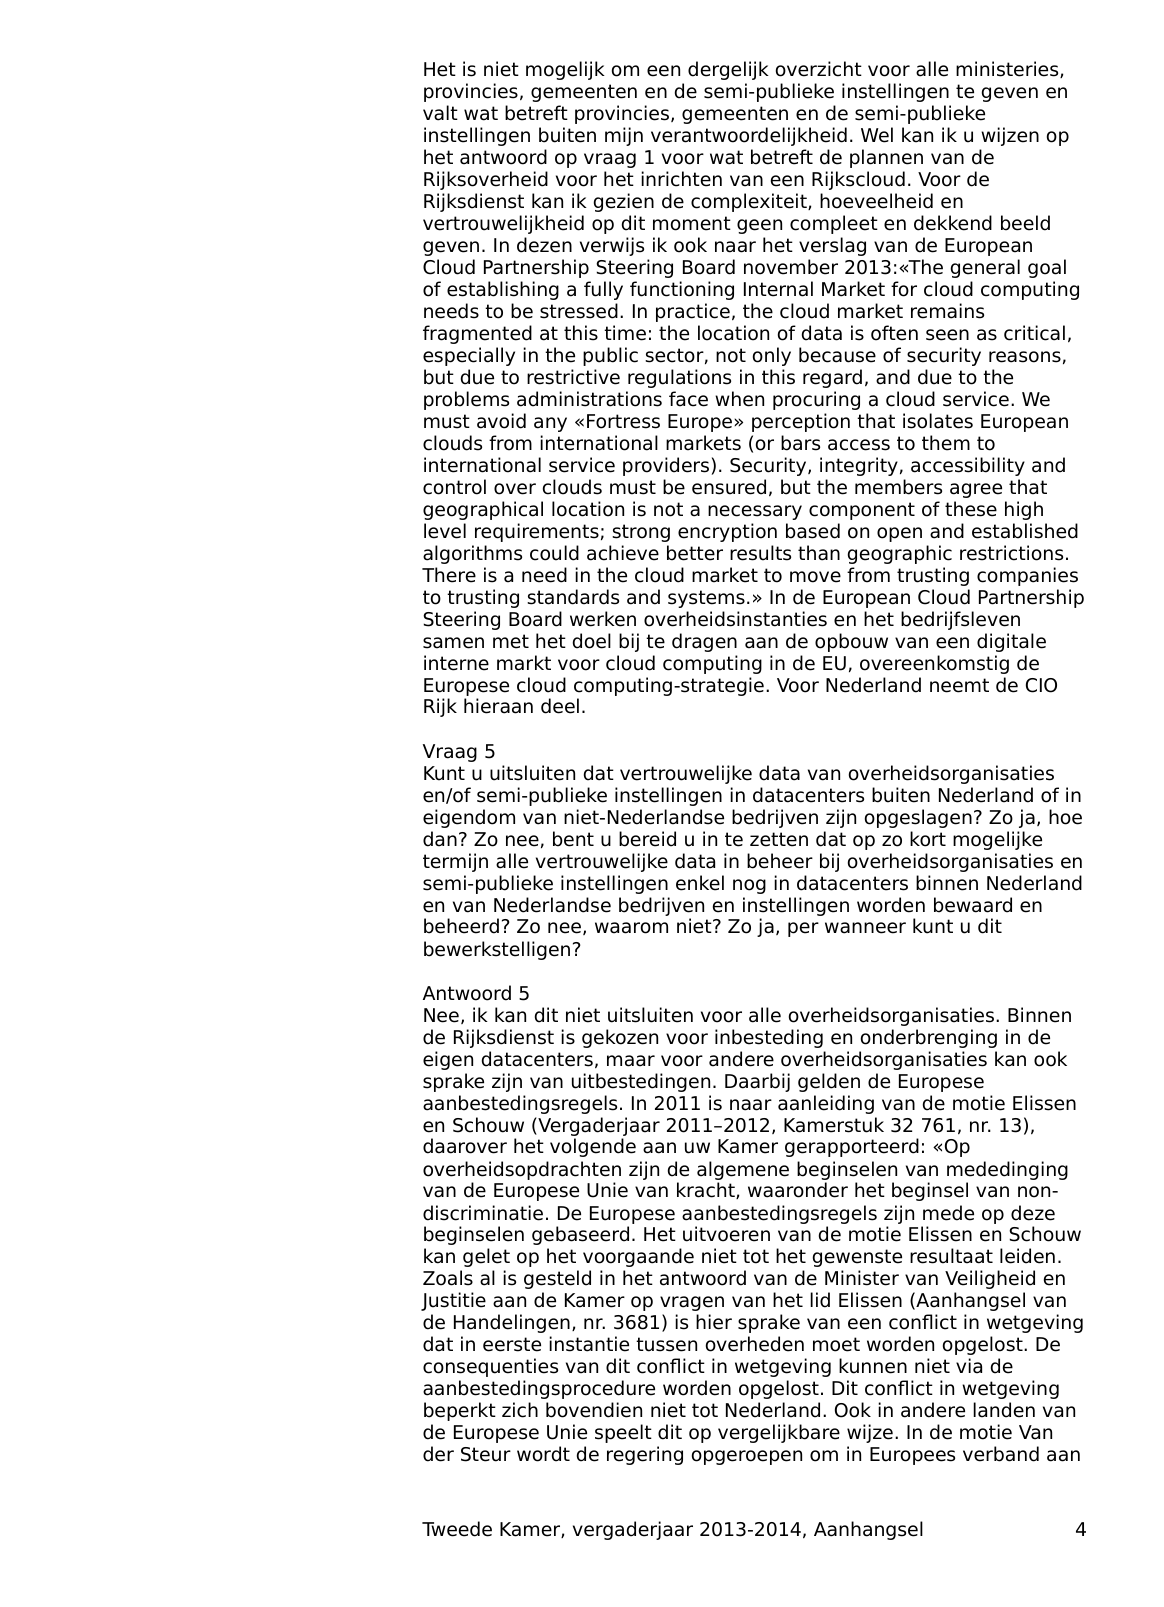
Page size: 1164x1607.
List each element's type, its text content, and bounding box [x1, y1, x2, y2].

text Antwoord 5 [422, 983, 1087, 1004]
text Nee, ik kan dit niet uitsluiten voor alle overheidsorganisaties. Binnen de Rijksdienst is gekozen voor inbesteding en onderbrenging in de eigen datacenters, maar voor andere overheidsorganisaties kan ook sprake zijn van uitbestedingen. Daarbij gelden de Europese aanbestedingsregels. In 2011 is naar aanleiding van de motie Elissen en Schouw (Vergaderjaar 2011–2012, Kamerstuk 32 761, nr. 13), daarover het volgende aan uw Kamer gerapporteerd: «Op overheidsopdrachten zijn de algemene beginselen van mededinging van de Europese Unie van kracht, waaronder het beginsel van non-discriminatie. De Europese aanbestedingsregels zijn mede op deze beginselen gebaseerd. Het uitvoeren van de motie Elissen en Schouw kan gelet op het voorgaande niet tot het gewenste resultaat leiden. Zoals al is gesteld in het antwoord van de Minister van Veiligheid en Justitie aan de Kamer op vragen van het lid Elissen (Aanhangsel van de Handelingen, nr. 3681) is hier sprake van een conflict in wetgeving dat in eerste instantie tussen overheden moet worden opgelost. De consequenties van dit conflict in wetgeving kunnen niet via de aanbestedingsprocedure worden opgelost. Dit conflict in wetgeving beperkt zich bovendien niet tot Nederland. Ook in andere landen van de Europese Unie speelt dit op vergelijkbare wijze. In de motie Van der Steur wordt de regering opgeroepen om in Europees verband aan [422, 1004, 1087, 1466]
text Kunt u uitsluiten dat vertrouwelijke data van overheidsorganisaties en/of semi-publieke instellingen in datacenters buiten Nederland of in eigendom van niet-Nederlandse bedrijven zijn opgeslagen? Zo ja, hoe dan? Zo nee, bent u bereid u in te zetten dat op zo kort mogelijke termijn alle vertrouwelijke data in beheer bij overheidsorganisaties en semi-publieke instellingen enkel nog in datacenters binnen Nederland en van Nederlandse bedrijven en instellingen worden bewaard en beheerd? Zo nee, waarom niet? Zo ja, per wanneer kunt u dit bewerkstelligen? [422, 763, 1087, 960]
text Vraag 5 [422, 741, 1087, 763]
text Het is niet mogelijk om een dergelijk overzicht voor alle ministeries, provincies, gemeenten en de semi-publieke instellingen te geven en valt wat betreft provincies, gemeenten en de semi-publieke instellingen buiten mijn verantwoordelijkheid. Wel kan ik u wijzen op het antwoord op vraag 1 voor wat betreft de plannen van de Rijksoverheid voor het inrichten van een Rijkscloud. Voor de Rijksdienst kan ik gezien de complexiteit, hoeveelheid en vertrouwelijkheid op dit moment geen compleet en dekkend beeld geven. In dezen verwijs ik ook naar het verslag van de European Cloud Partnership Steering Board november 2013:«The general goal of establishing a fully functioning Internal Market for cloud computing needs to be stressed. In practice, the cloud market remains fragmented at this time: the location of data is often seen as critical, especially in the public sector, not only because of security reasons, but due to restrictive regulations in this regard, and due to the problems administrations face when procuring a cloud service. We must avoid any «Fortress Europe» perception that isolates European clouds from international markets (or bars access to them to international service providers). Security, integrity, accessibility and control over clouds must be ensured, but the members agree that geographical location is not a necessary component of these high level requirements; strong encryption based on open and established algorithms could achieve better results than geographic restrictions. There is a need in the cloud market to move from trusting companies to trusting standards and systems.» In de European Cloud Partnership Steering Board werken overheidsinstanties en het bedrijfsleven samen met het doel bij te dragen aan de opbouw van een digitale interne markt voor cloud computing in de EU, overeenkomstig de Europese cloud computing-strategie. Voor Nederland neemt de CIO Rijk hieraan deel. [422, 59, 1087, 718]
